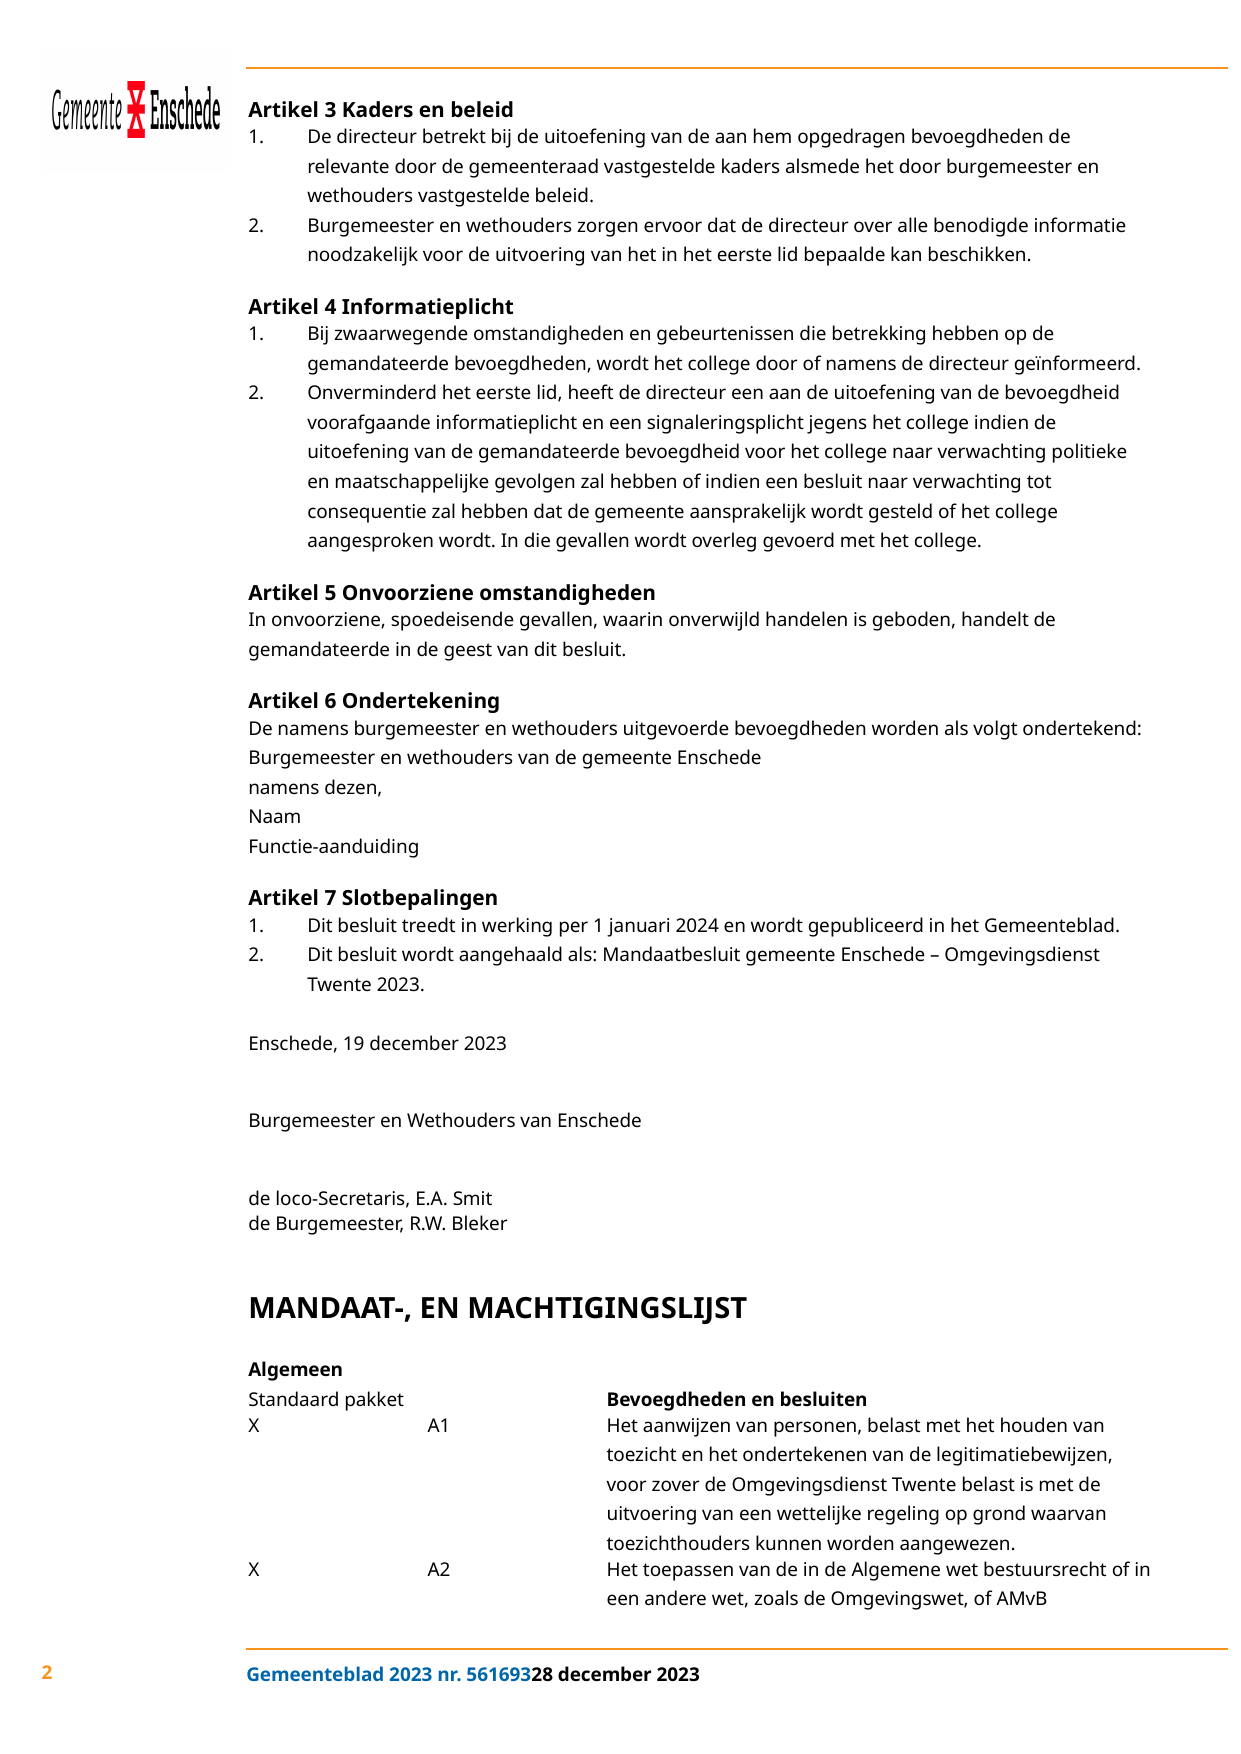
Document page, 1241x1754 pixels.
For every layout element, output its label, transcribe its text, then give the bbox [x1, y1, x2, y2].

text Burgemeester en Wethouders van Enschede [248, 1107, 1152, 1133]
text Artikel 6 Ondertekening [248, 686, 1152, 715]
list Dit besluit treedt in werking per 1 januari 2024 en wordt gepubliceerd in het Gemeenteblad. [248, 912, 1152, 938]
table_header Standaard pakket [248, 1386, 427, 1412]
text Artikel 4 Informatieplicht [248, 292, 1152, 320]
table_header Bevoegdheden en besluiten [606, 1386, 1152, 1412]
table_cell A1 [427, 1412, 606, 1556]
text De namens burgemeester en wethouders uitgevoerde bevoegdheden worden als volgt ondertekend: [248, 715, 1152, 741]
list Onverminderd het eerste lid, heeft de directeur een aan de uitoefening van de bevoegdheid voorafgaande informatieplicht en een signaleringsplicht jegens het college indien de uitoefening van de gemandateerde bevoegdheid voor het college naar verwachting politieke en maatschappelijke gevolgen zal hebben of indien een besluit naar verwachting tot consequentie zal hebben dat de gemeente aansprakelijk wordt gesteld of het college aangesproken wordt. In die gevallen wordt overleg gevoerd met het college. [248, 379, 1152, 553]
text de Burgemeester, R.W. Bleker [248, 1210, 1152, 1236]
picture [41, 47, 231, 172]
text Enschede, 19 december 2023 [248, 1030, 1152, 1056]
list Dit besluit wordt aangehaald als: Mandaatbesluit gemeente Enschede – Omgevingsdienst Twente 2023. [248, 942, 1152, 997]
text de loco-Secretaris, E.A. Smit [248, 1185, 1152, 1210]
text Artikel 5 Onvoorziene omstandigheden [248, 578, 1152, 606]
table_cell A2 [427, 1556, 606, 1611]
text Artikel 3 Kaders en beleid [248, 95, 1152, 123]
text MANDAAT-, EN MACHTIGINGSLIJST [248, 1288, 1152, 1327]
text namens dezen, [248, 774, 1152, 800]
text Algemeen [248, 1356, 1152, 1382]
text Burgemeester en wethouders van de gemeente Enschede [248, 744, 1152, 770]
text Functie-aanduiding [248, 833, 1152, 859]
list Burgemeester en wethouders zorgen ervoor dat de directeur over alle benodigde informatie noodzakelijk voor de uitvoering van het in het eerste lid bepaalde kan beschikken. [248, 212, 1152, 267]
table_header [427, 1386, 606, 1412]
list Bij zwaarwegende omstandigheden en gebeurtenissen die betrekking hebben op de gemandateerde bevoegdheden, wordt het college door of namens de directeur geïnformeerd. [248, 320, 1152, 376]
text Naam [248, 803, 1152, 829]
table_cell X [248, 1412, 427, 1556]
text In onvoorziene, spoedeisende gevallen, waarin onverwijld handelen is geboden, handelt de gemandateerde in de geest van dit besluit. [248, 606, 1152, 662]
table_cell Het aanwijzen van personen, belast met het houden van toezicht en het ondertekenen van de legitimatiebewijzen, voor zover de Omgevingsdienst Twente belast is met de uitvoering van een wettelijke regeling op grond waarvan toezichthouders kunnen worden aangewezen. [606, 1412, 1152, 1556]
table_cell X [248, 1556, 427, 1611]
table_cell Het toepassen van de in de Algemene wet bestuursrecht of in een andere wet, zoals de Omgevingswet, of AMvB [606, 1556, 1152, 1611]
list De directeur betrekt bij de uitoefening van de aan hem opgedragen bevoegdheden de relevante door de gemeenteraad vastgestelde kaders alsmede het door burgemeester en wethouders vastgestelde beleid. [248, 123, 1152, 208]
text Artikel 7 Slotbepalingen [248, 883, 1152, 912]
